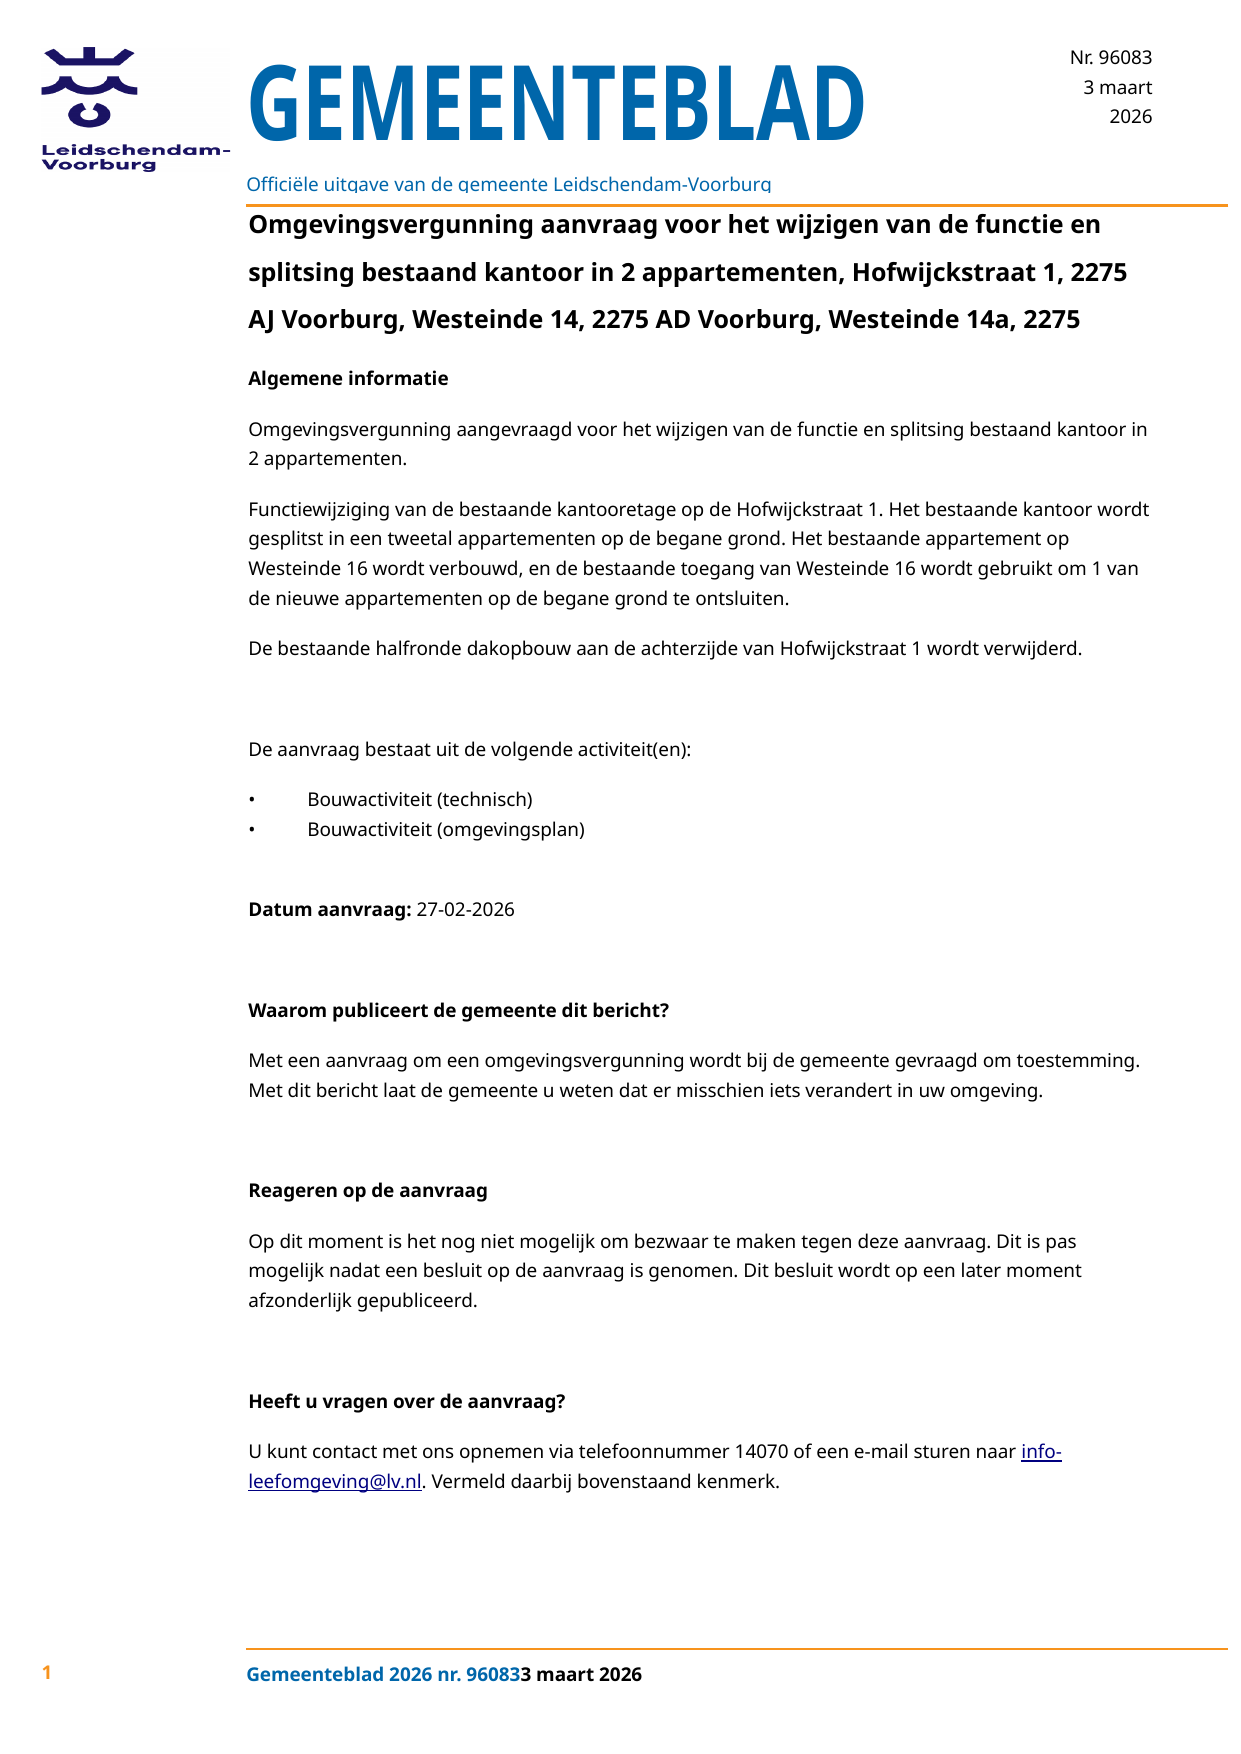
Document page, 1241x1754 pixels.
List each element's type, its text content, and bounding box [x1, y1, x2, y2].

text U kunt contact met ons opnemen via telefoonnummer 14070 of een e-mail sturen naar info-leefomgeving@lv.nl. Vermeld daarbij bovenstaand kenmerk. [248, 1438, 1152, 1494]
text Omgevingsvergunning aangevraagd voor het wijzigen van de functie en splitsing bestaand kantoor in 2 appartementen. [248, 416, 1152, 471]
text Datum aanvraag: 27-02-2026 [248, 896, 1152, 922]
text Omgevingsvergunning aanvraag voor het wijzigen van de functie en splitsing bestaand kantoor in 2 appartementen, Hofwijckstraat 1, 2275 AJ Voorburg, Westeinde 14, 2275 AD Voorburg, Westeinde 14a, 2275 [248, 207, 1152, 336]
text Functiewijziging van de bestaande kantooretage op de Hofwijckstraat 1. Het bestaande kantoor wordt gesplitst in een tweetal appartementen op de begane grond. Het bestaande appartement op Westeinde 16 wordt verbouwd, en de bestaande toegang van Westeinde 16 wordt gebruikt om 1 van de nieuwe appartementen op de begane grond te ontsluiten. [248, 496, 1152, 610]
text Algemene informatie [248, 366, 1152, 391]
text Met een aanvraag om een omgevingsvergunning wordt bij de gemeente gevraagd om toestemming. Met dit bericht laat de gemeente u weten dat er misschien iets verandert in uw omgeving. [248, 1047, 1152, 1102]
picture [41, 47, 231, 172]
list Bouwactiviteit (technisch) [248, 786, 1152, 812]
list Bouwactiviteit (omgevingsplan) [248, 816, 1152, 842]
text De aanvraag bestaat uit de volgende activiteit(en): [248, 736, 1152, 762]
text De bestaande halfronde dakopbouw aan de achterzijde van Hofwijckstraat 1 wordt verwijderd. [248, 635, 1152, 661]
text Heeft u vragen over de aanvraag? [248, 1388, 1152, 1414]
text Waarom publiceert de gemeente dit bericht? [248, 997, 1152, 1022]
text Reageren op de aanvraag [248, 1178, 1152, 1203]
text Op dit moment is het nog niet mogelijk om bezwaar te maken tegen deze aanvraag. Dit is pas mogelijk nadat een besluit op de aanvraag is genomen. Dit besluit wordt op een later moment afzonderlijk gepubliceerd. [248, 1228, 1152, 1313]
